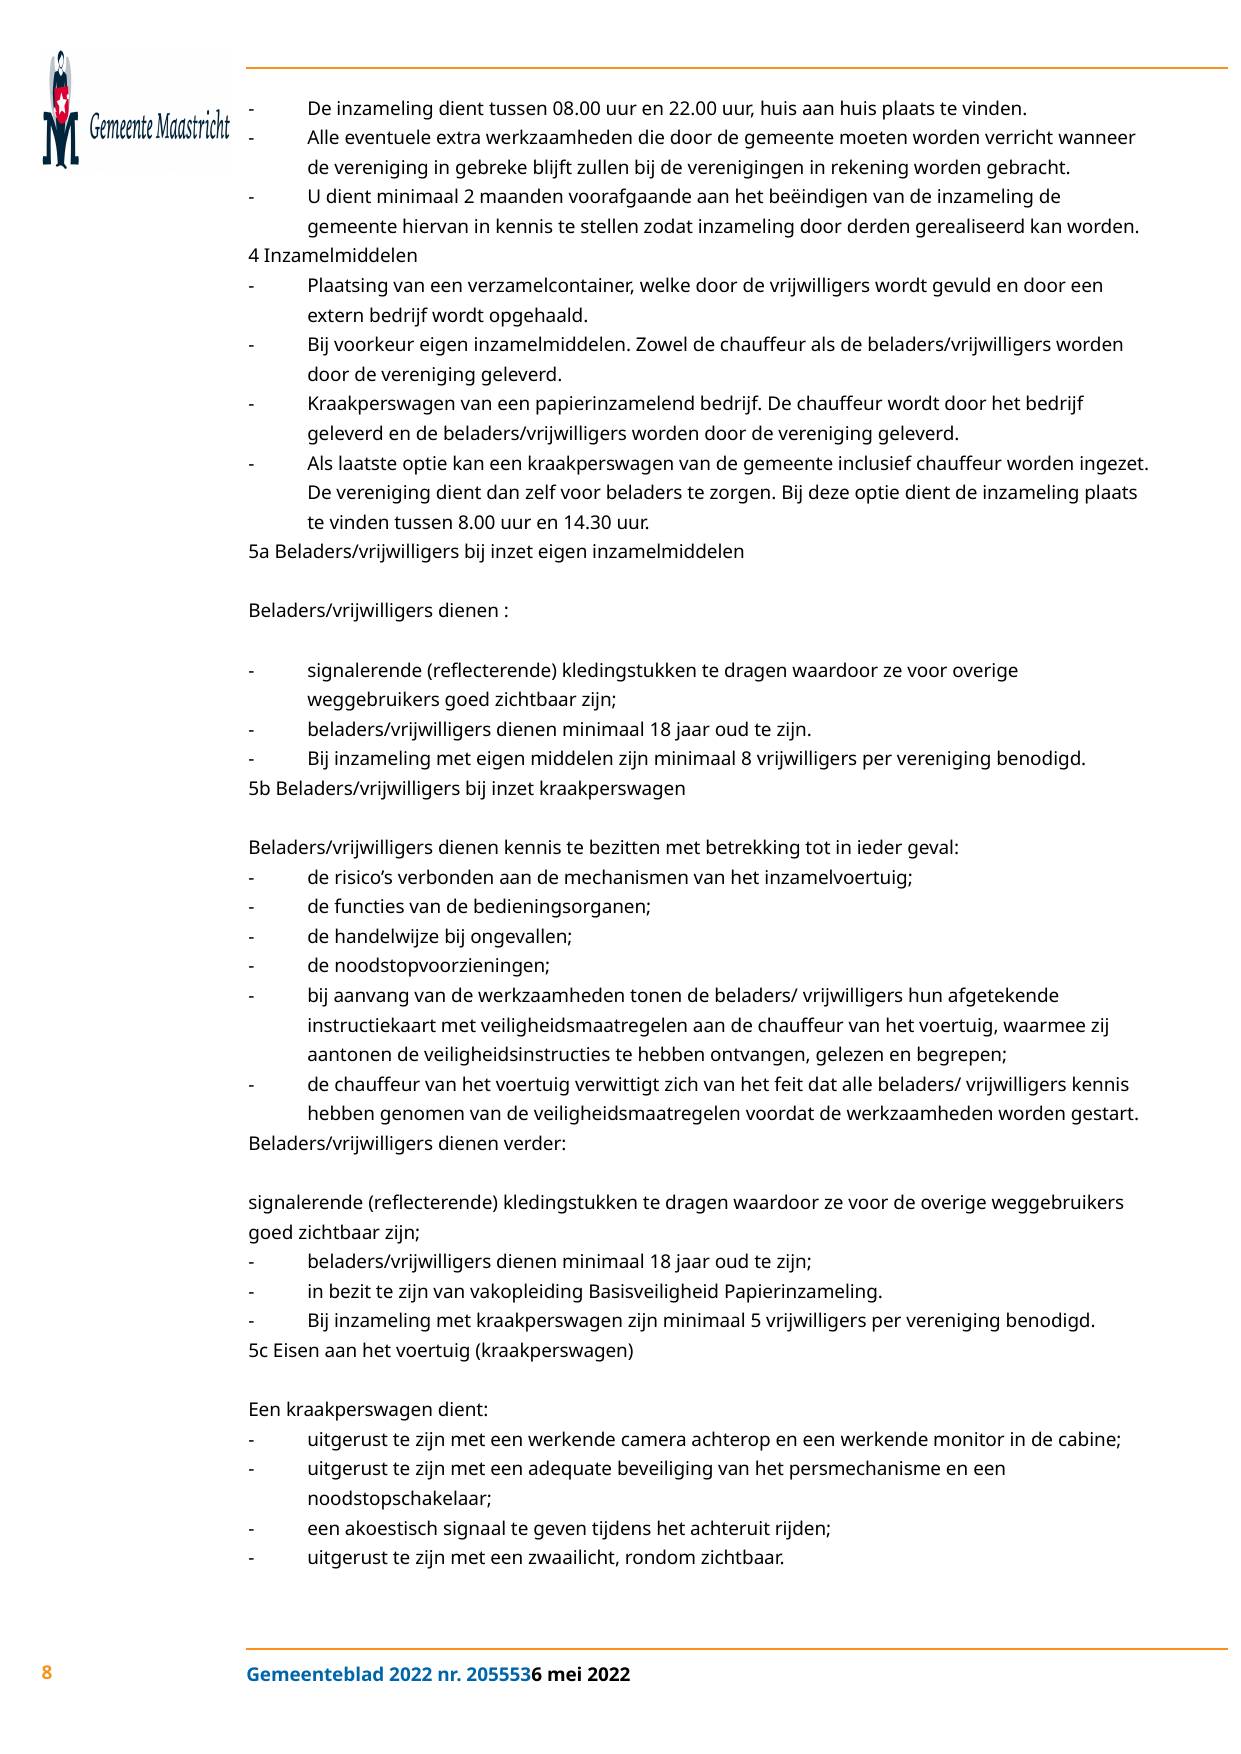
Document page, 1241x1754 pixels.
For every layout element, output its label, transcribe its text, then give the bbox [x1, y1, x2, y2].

list beladers/vrijwilligers dienen minimaal 18 jaar oud te zijn. [248, 716, 1152, 742]
list een akoestisch signaal te geven tijdens het achteruit rijden; [248, 1515, 1152, 1541]
list de chauffeur van het voertuig verwittigt zich van het feit dat alle beladers/ vrijwilligers kennis hebben genomen van de veiligheidsmaatregelen voordat de werkzaamheden worden gestart. [248, 1071, 1152, 1126]
text 5b Beladers/vrijwilligers bij inzet kraakperswagen [248, 775, 1152, 801]
text signalerende (reflecterende) kledingstukken te dragen waardoor ze voor de overige weggebruikers goed zichtbaar zijn; [248, 1189, 1152, 1245]
list U dient minimaal 2 maanden voorafgaande aan het beëindigen van de inzameling de gemeente hiervan in kennis te stellen zodat inzameling door derden gerealiseerd kan worden. [248, 183, 1152, 239]
text Beladers/vrijwilligers dienen kennis te bezitten met betrekking tot in ieder geval: [248, 834, 1152, 860]
list Bij inzameling met kraakperswagen zijn minimaal 5 vrijwilligers per vereniging benodigd. [248, 1308, 1152, 1333]
list de handelwijze bij ongevallen; [248, 923, 1152, 949]
text Een kraakperswagen dient: [248, 1396, 1152, 1422]
text Beladers/vrijwilligers dienen verder: [248, 1130, 1152, 1156]
list Kraakperswagen van een papierinzamelend bedrijf. De chauffeur wordt door het bedrijf geleverd en de beladers/vrijwilligers worden door de vereniging geleverd. [248, 391, 1152, 446]
list uitgerust te zijn met een zwaailicht, rondom zichtbaar. [248, 1544, 1152, 1570]
list in bezit te zijn van vakopleiding Basisveiligheid Papierinzameling. [248, 1278, 1152, 1304]
list Alle eventuele extra werkzaamheden die door de gemeente moeten worden verricht wanneer de vereniging in gebreke blijft zullen bij de verenigingen in rekening worden gebracht. [248, 124, 1152, 180]
list Als laatste optie kan een kraakperswagen van de gemeente inclusief chauffeur worden ingezet. De vereniging dient dan zelf voor beladers te zorgen. Bij deze optie dient de inzameling plaats te vinden tussen 8.00 uur en 14.30 uur. [248, 450, 1152, 535]
list uitgerust te zijn met een adequate beveiliging van het persmechanisme en een noodstopschakelaar; [248, 1456, 1152, 1511]
text 5a Beladers/vrijwilligers bij inzet eigen inzamelmiddelen [248, 538, 1152, 564]
list Bij inzameling met eigen middelen zijn minimaal 8 vrijwilligers per vereniging benodigd. [248, 746, 1152, 771]
text 4 Inzamelmiddelen [248, 243, 1152, 268]
list de risico’s verbonden aan de mechanismen van het inzamelvoertuig; [248, 864, 1152, 890]
picture [41, 47, 231, 172]
list signalerende (reflecterende) kledingstukken te dragen waardoor ze voor overige weggebruikers goed zichtbaar zijn; [248, 657, 1152, 712]
list beladers/vrijwilligers dienen minimaal 18 jaar oud te zijn; [248, 1248, 1152, 1274]
list Bij voorkeur eigen inzamelmiddelen. Zowel de chauffeur als de beladers/vrijwilligers worden door de vereniging geleverd. [248, 331, 1152, 387]
list de noodstopvoorzieningen; [248, 953, 1152, 978]
list Plaatsing van een verzamelcontainer, welke door de vrijwilligers wordt gevuld en door een extern bedrijf wordt opgehaald. [248, 272, 1152, 328]
list bij aanvang van de werkzaamheden tonen de beladers/ vrijwilligers hun afgetekende instructiekaart met veiligheidsmaatregelen aan de chauffeur van het voertuig, waarmee zij aantonen de veiligheidsinstructies te hebben ontvangen, gelezen en begrepen; [248, 982, 1152, 1067]
list uitgerust te zijn met een werkende camera achterop en een werkende monitor in de cabine; [248, 1426, 1152, 1452]
list De inzameling dient tussen 08.00 uur en 22.00 uur, huis aan huis plaats te vinden. [248, 95, 1152, 121]
text 5c Eisen aan het voertuig (kraakperswagen) [248, 1337, 1152, 1363]
text Beladers/vrijwilligers dienen : [248, 598, 1152, 623]
list de functies van de bedieningsorganen; [248, 893, 1152, 919]
